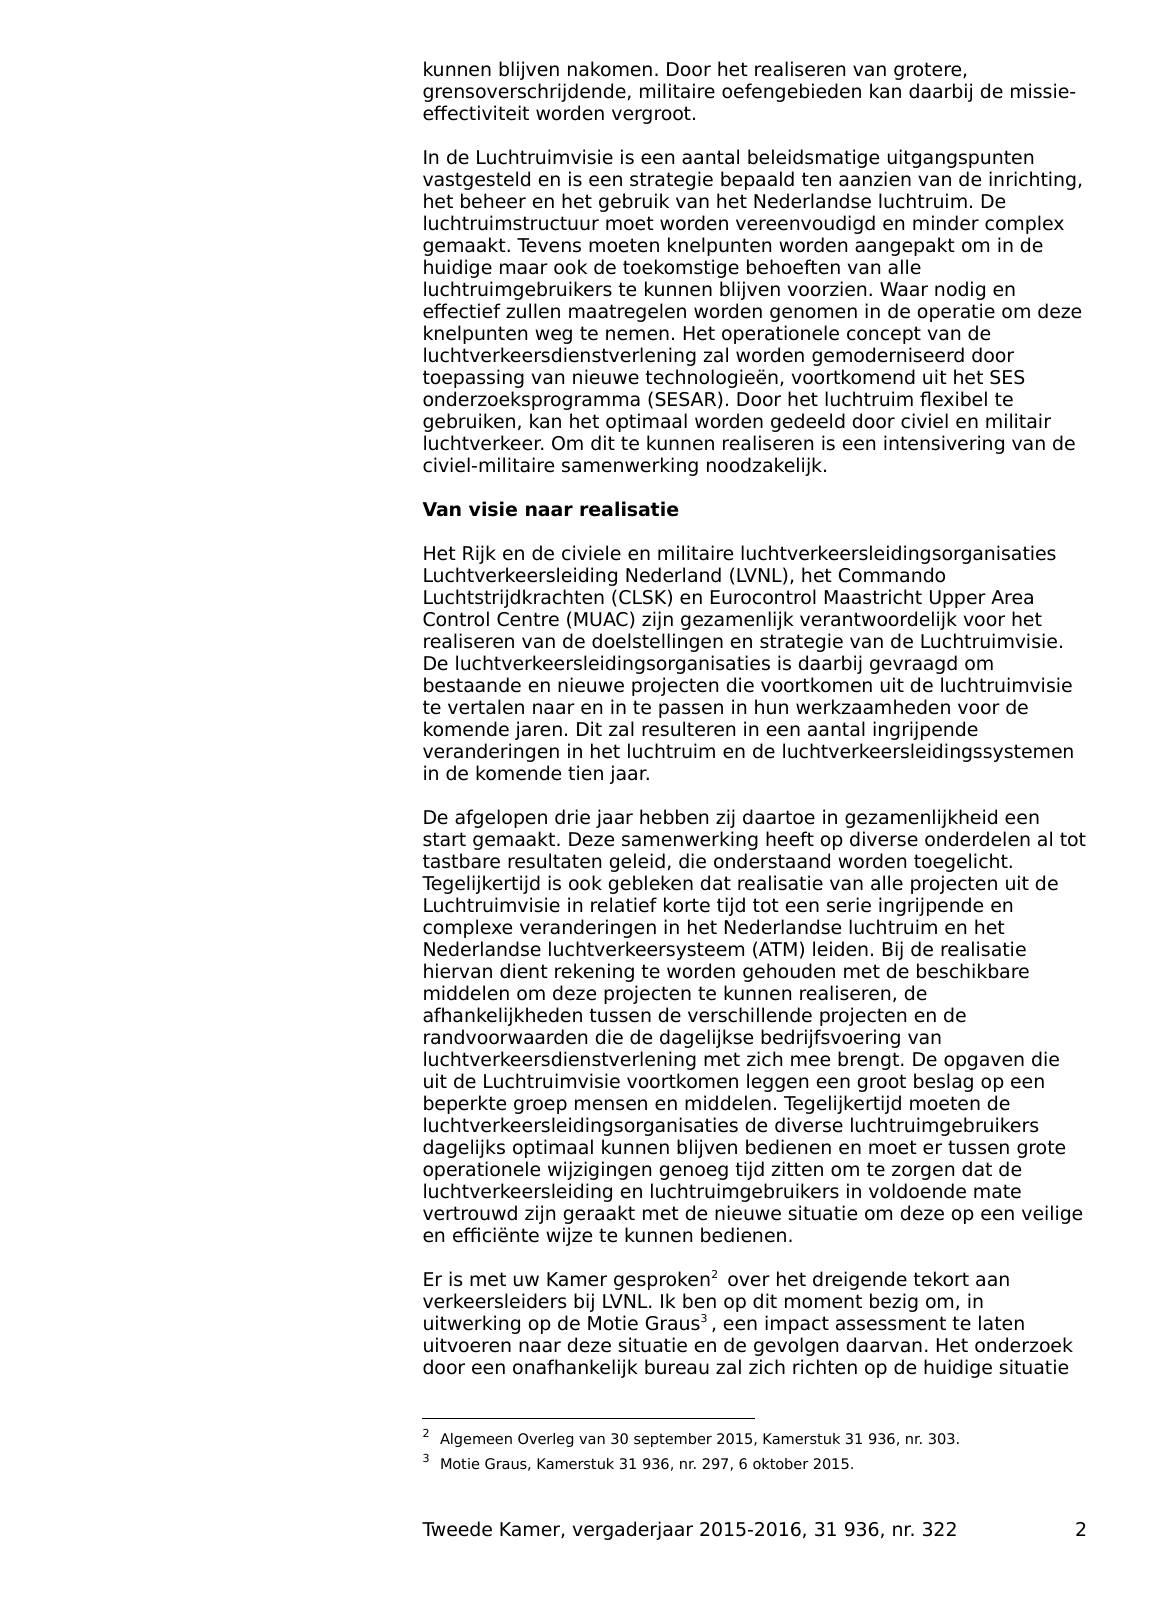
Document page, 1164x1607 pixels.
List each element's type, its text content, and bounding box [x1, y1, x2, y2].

text Algemeen Overleg van 30 september 2015, Kamerstuk 31 936, nr. 303. [422, 1427, 1087, 1449]
text Motie Graus, Kamerstuk 31 936, nr. 297, 6 oktober 2015. [422, 1452, 1087, 1474]
text In de Luchtruimvisie is een aantal beleidsmatige uitgangspunten vastgesteld en is een strategie bepaald ten aanzien van de inrichting, het beheer en het gebruik van het Nederlandse luchtruim. De luchtruimstructuur moet worden vereenvoudigd en minder complex gemaakt. Tevens moeten knelpunten worden aangepakt om in de huidige maar ook de toekomstige behoeften van alle luchtruimgebruikers te kunnen blijven voorzien. Waar nodig en effectief zullen maatregelen worden genomen in de operatie om deze knelpunten weg te nemen. Het operationele concept van de luchtverkeersdienstverlening zal worden gemoderniseerd door toepassing van nieuwe technologieën, voortkomend uit het SES onderzoeksprogramma (SESAR). Door het luchtruim flexibel te gebruiken, kan het optimaal worden gedeeld door civiel en militair luchtverkeer. Om dit te kunnen realiseren is een intensivering van de civiel-militaire samenwerking noodzakelijk. [422, 147, 1087, 477]
text De afgelopen drie jaar hebben zij daartoe in gezamenlijkheid een start gemaakt. Deze samenwerking heeft op diverse onderdelen al tot tastbare resultaten geleid, die onderstaand worden toegelicht. Tegelijkertijd is ook gebleken dat realisatie van alle projecten uit de Luchtruimvisie in relatief korte tijd tot een serie ingrijpende en complexe veranderingen in het Nederlandse luchtruim en het Nederlandse luchtverkeersysteem (ATM) leiden. Bij de realisatie hiervan dient rekening te worden gehouden met de beschikbare middelen om deze projecten te kunnen realiseren, de afhankelijkheden tussen de verschillende projecten en de randvoorwaarden die de dagelijkse bedrijfsvoering van luchtverkeersdienstverlening met zich mee brengt. De opgaven die uit de Luchtruimvisie voortkomen leggen een groot beslag op een beperkte groep mensen en middelen. Tegelijkertijd moeten de luchtverkeersleidingsorganisaties de diverse luchtruimgebruikers dagelijks optimaal kunnen blijven bedienen en moet er tussen grote operationele wijzigingen genoeg tijd zitten om te zorgen dat de luchtverkeersleiding en luchtruimgebruikers in voldoende mate vertrouwd zijn geraakt met de nieuwe situatie om deze op een veilige en efficiënte wijze te kunnen bedienen. [422, 807, 1087, 1247]
subtitle Van visie naar realisatie [422, 499, 1087, 521]
text kunnen blijven nakomen. Door het realiseren van grotere, grensoverschrijdende, militaire oefengebieden kan daarbij de missie-effectiviteit worden vergroot. [422, 59, 1087, 125]
text Er is met uw Kamer gesproken over het dreigende tekort aan verkeersleiders bij LVNL. Ik ben op dit moment bezig om, in uitwerking op de Motie Graus, een impact assessment te laten uitvoeren naar deze situatie en de gevolgen daarvan. Het onderzoek door een onafhankelijk bureau zal zich richten op de huidige situatie [422, 1269, 1087, 1379]
text Het Rijk en de civiele en militaire luchtverkeersleidingsorganisaties Luchtverkeersleiding Nederland (LVNL), het Commando Luchtstrijdkrachten (CLSK) en Eurocontrol Maastricht Upper Area Control Centre (MUAC) zijn gezamenlijk verantwoordelijk voor het realiseren van de doelstellingen en strategie van de Luchtruimvisie. De luchtverkeersleidingsorganisaties is daarbij gevraagd om bestaande en nieuwe projecten die voortkomen uit de luchtruimvisie te vertalen naar en in te passen in hun werkzaamheden voor de komende jaren. Dit zal resulteren in een aantal ingrijpende veranderingen in het luchtruim en de luchtverkeersleidingssystemen in de komende tien jaar. [422, 543, 1087, 785]
